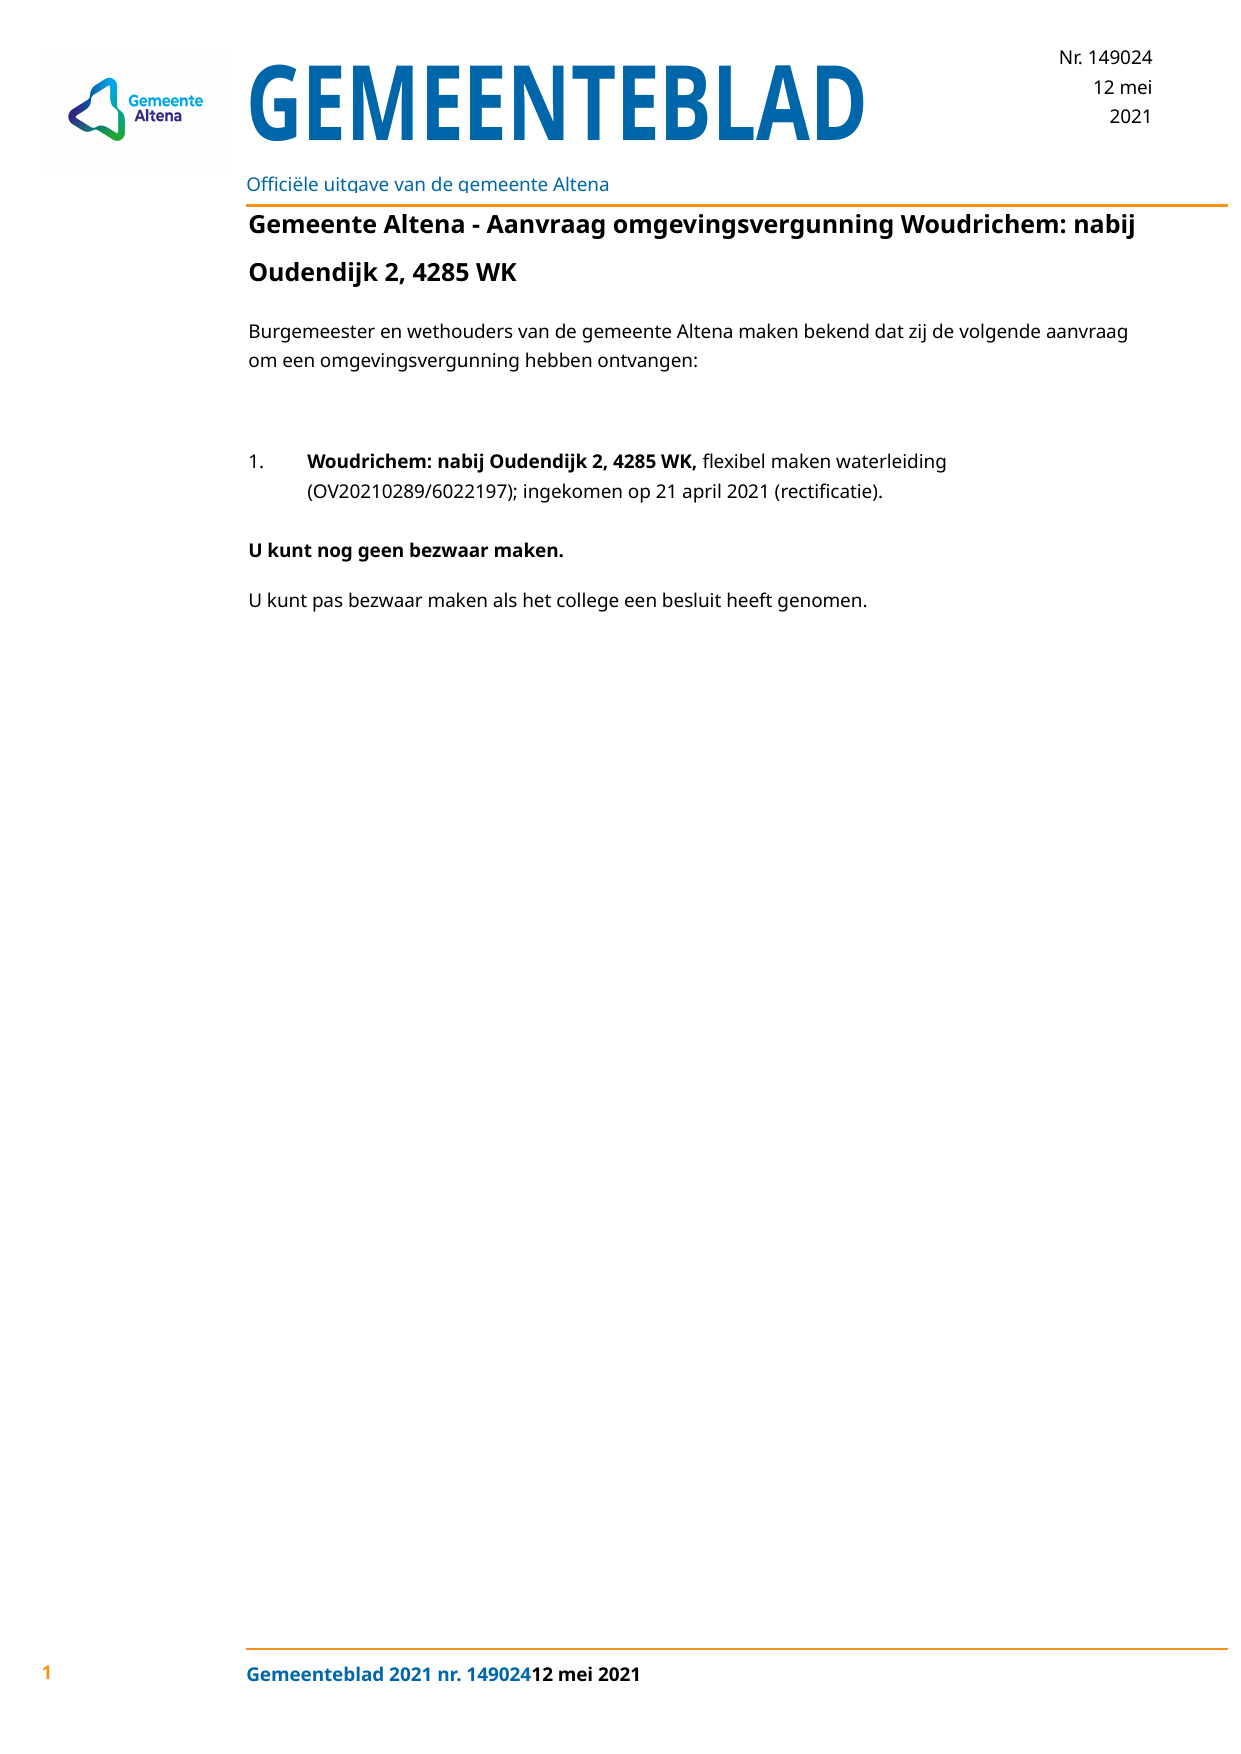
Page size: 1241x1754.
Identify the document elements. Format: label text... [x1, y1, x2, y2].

picture [41, 47, 231, 172]
text U kunt nog geen bezwaar maken. [248, 537, 1152, 563]
list Woudrichem: nabij Oudendijk 2, 4285 WK, flexibel maken waterleiding (OV20210289/6022197); ingekomen op 21 april 2021 (rectificatie). [248, 448, 1152, 504]
text Gemeente Altena - Aanvraag omgevingsvergunning Woudrichem: nabij Oudendijk 2, 4285 WK [248, 207, 1152, 288]
text Burgemeester en wethouders van de gemeente Altena maken bekend dat zij de volgende aanvraag om een omgevingsvergunning hebben ontvangen: [248, 318, 1152, 373]
text U kunt pas bezwaar maken als het college een besluit heeft genomen. [248, 587, 1152, 613]
